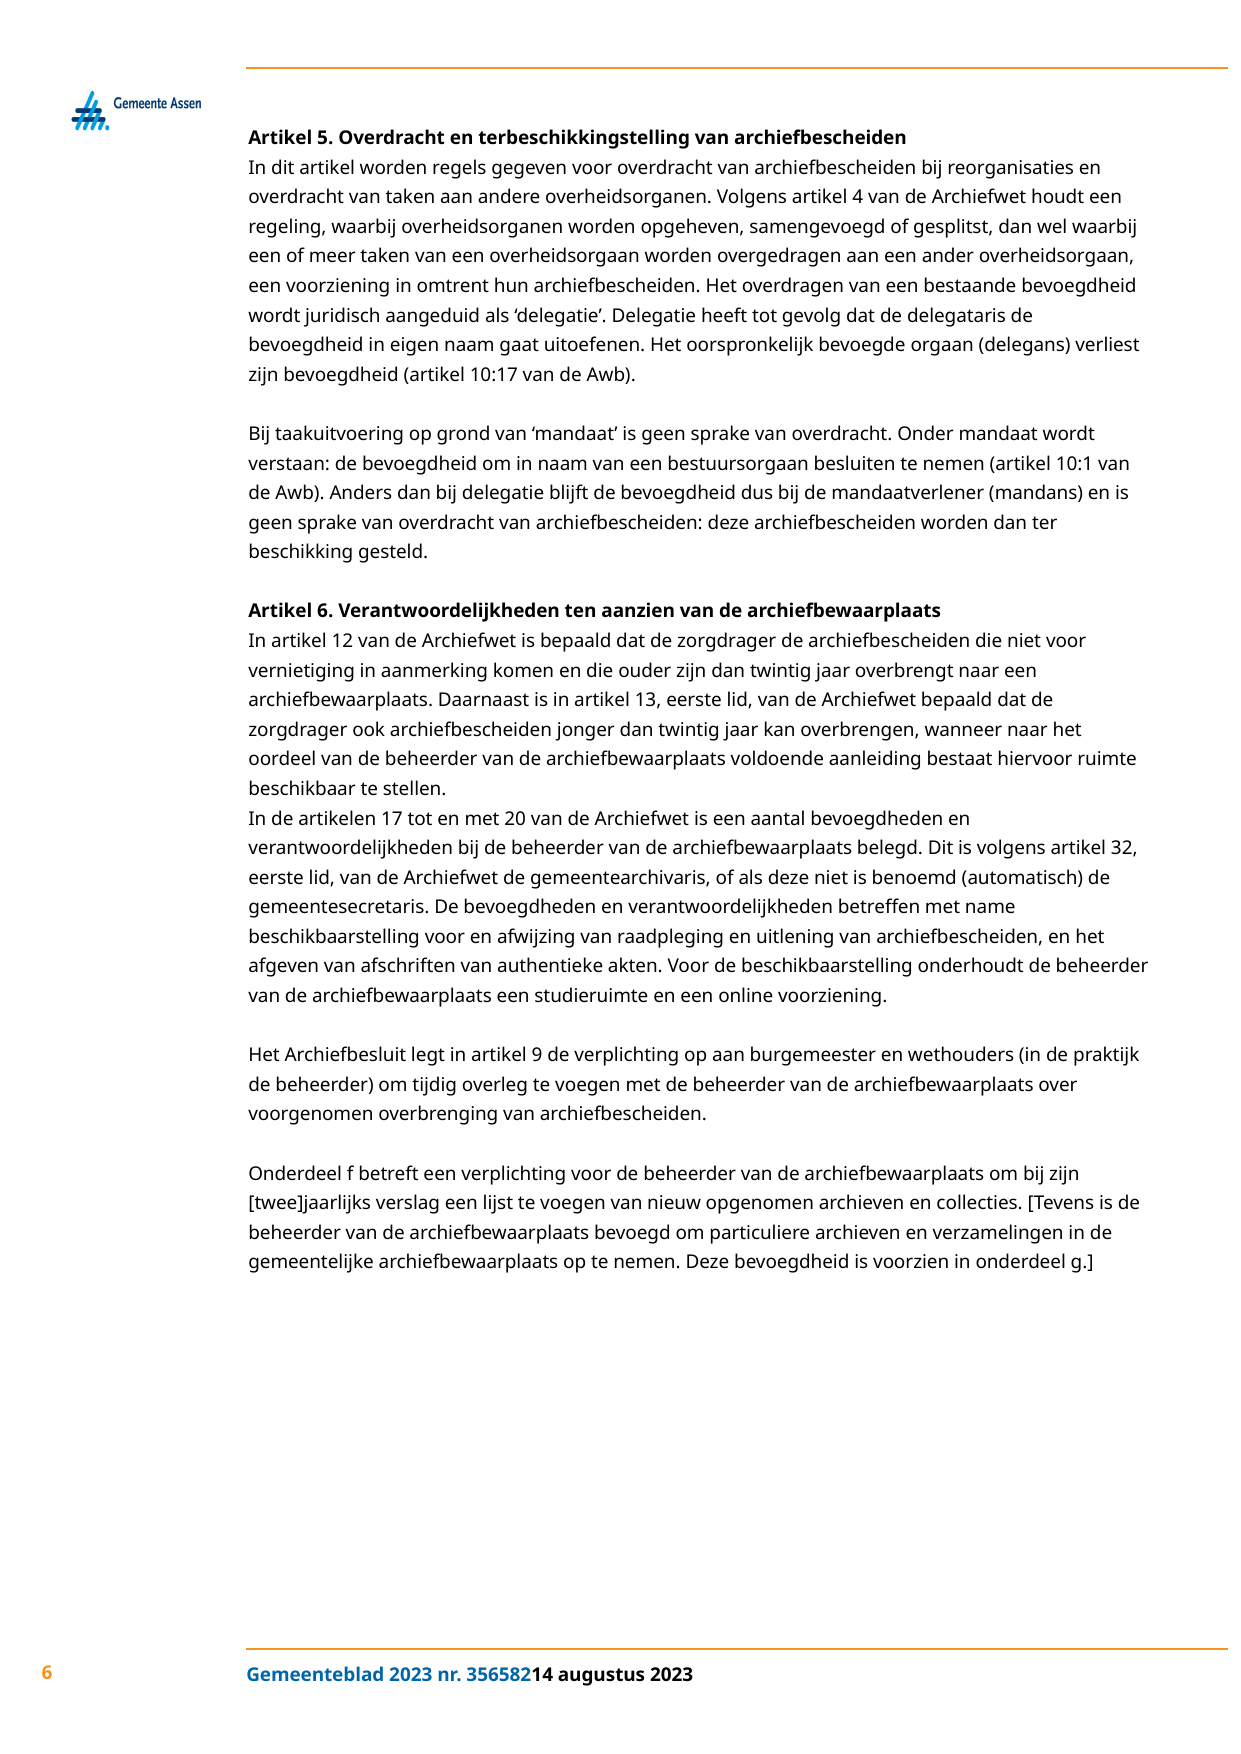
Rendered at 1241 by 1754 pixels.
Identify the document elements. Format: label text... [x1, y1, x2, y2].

text Artikel 6. Verantwoordelijkheden ten aanzien van de archiefbewaarplaats [248, 598, 1152, 623]
text In artikel 12 van de Archiefwet is bepaald dat de zorgdrager de archiefbescheiden die niet voor vernietiging in aanmerking komen en die ouder zijn dan twintig jaar overbrengt naar een archiefbewaarplaats. Daarnaast is in artikel 13, eerste lid, van de Archiefwet bepaald dat de zorgdrager ook archiefbescheiden jonger dan twintig jaar kan overbrengen, wanneer naar het oordeel van de beheerder van de archiefbewaarplaats voldoende aanleiding bestaat hiervoor ruimte beschikbaar te stellen. [248, 627, 1152, 801]
text Bij taakuitvoering op grond van ‘mandaat’ is geen sprake van overdracht. Onder mandaat wordt verstaan: de bevoegdheid om in naam van een bestuursorgaan besluiten te nemen (artikel 10:1 van de Awb). Anders dan bij delegatie blijft de bevoegdheid dus bij de mandaatverlener (mandans) en is geen sprake van overdracht van archiefbescheiden: deze archiefbescheiden worden dan ter beschikking gesteld. [248, 420, 1152, 564]
text In de artikelen 17 tot en met 20 van de Archiefwet is een aantal bevoegdheden en verantwoordelijkheden bij de beheerder van de archiefbewaarplaats belegd. Dit is volgens artikel 32, eerste lid, van de Archiefwet de gemeentearchivaris, of als deze niet is benoemd (automatisch) de gemeentesecretaris. De bevoegdheden en verantwoordelijkheden betreffen met name beschikbaarstelling voor en afwijzing van raadpleging en uitlening van archiefbescheiden, en het afgeven van afschriften van authentieke akten. Voor de beschikbaarstelling onderhoudt de beheerder van de archiefbewaarplaats een studieruimte en een online voorziening. [248, 805, 1152, 1008]
text Het Archiefbesluit legt in artikel 9 de verplichting op aan burgemeester en wethouders (in de praktijk de beheerder) om tijdig overleg te voegen met de beheerder van de archiefbewaarplaats over voorgenomen overbrenging van archiefbescheiden. [248, 1041, 1152, 1126]
picture [41, 47, 231, 172]
text In dit artikel worden regels gegeven voor overdracht van archiefbescheiden bij reorganisaties en overdracht van taken aan andere overheidsorganen. Volgens artikel 4 van de Archiefwet houdt een regeling, waarbij overheidsorganen worden opgeheven, samengevoegd of gesplitst, dan wel waarbij een of meer taken van een overheidsorgaan worden overgedragen aan een ander overheidsorgaan, een voorziening in omtrent hun archiefbescheiden. Het overdragen van een bestaande bevoegdheid wordt juridisch aangeduid als ‘delegatie’. Delegatie heeft tot gevolg dat de delegataris de bevoegdheid in eigen naam gaat uitoefenen. Het oorspronkelijk bevoegde orgaan (delegans) verliest zijn bevoegdheid (artikel 10:17 van de Awb). [248, 154, 1152, 387]
text Onderdeel f betreft een verplichting voor de beheerder van de archiefbewaarplaats om bij zijn [twee]jaarlijks verslag een lijst te voegen van nieuw opgenomen archieven en collecties. [Tevens is de beheerder van de archiefbewaarplaats bevoegd om particuliere archieven en verzamelingen in de gemeentelijke archiefbewaarplaats op te nemen. Deze bevoegdheid is voorzien in onderdeel g.] [248, 1160, 1152, 1274]
text Artikel 5. Overdracht en terbeschikkingstelling van archiefbescheiden [248, 124, 1152, 150]
